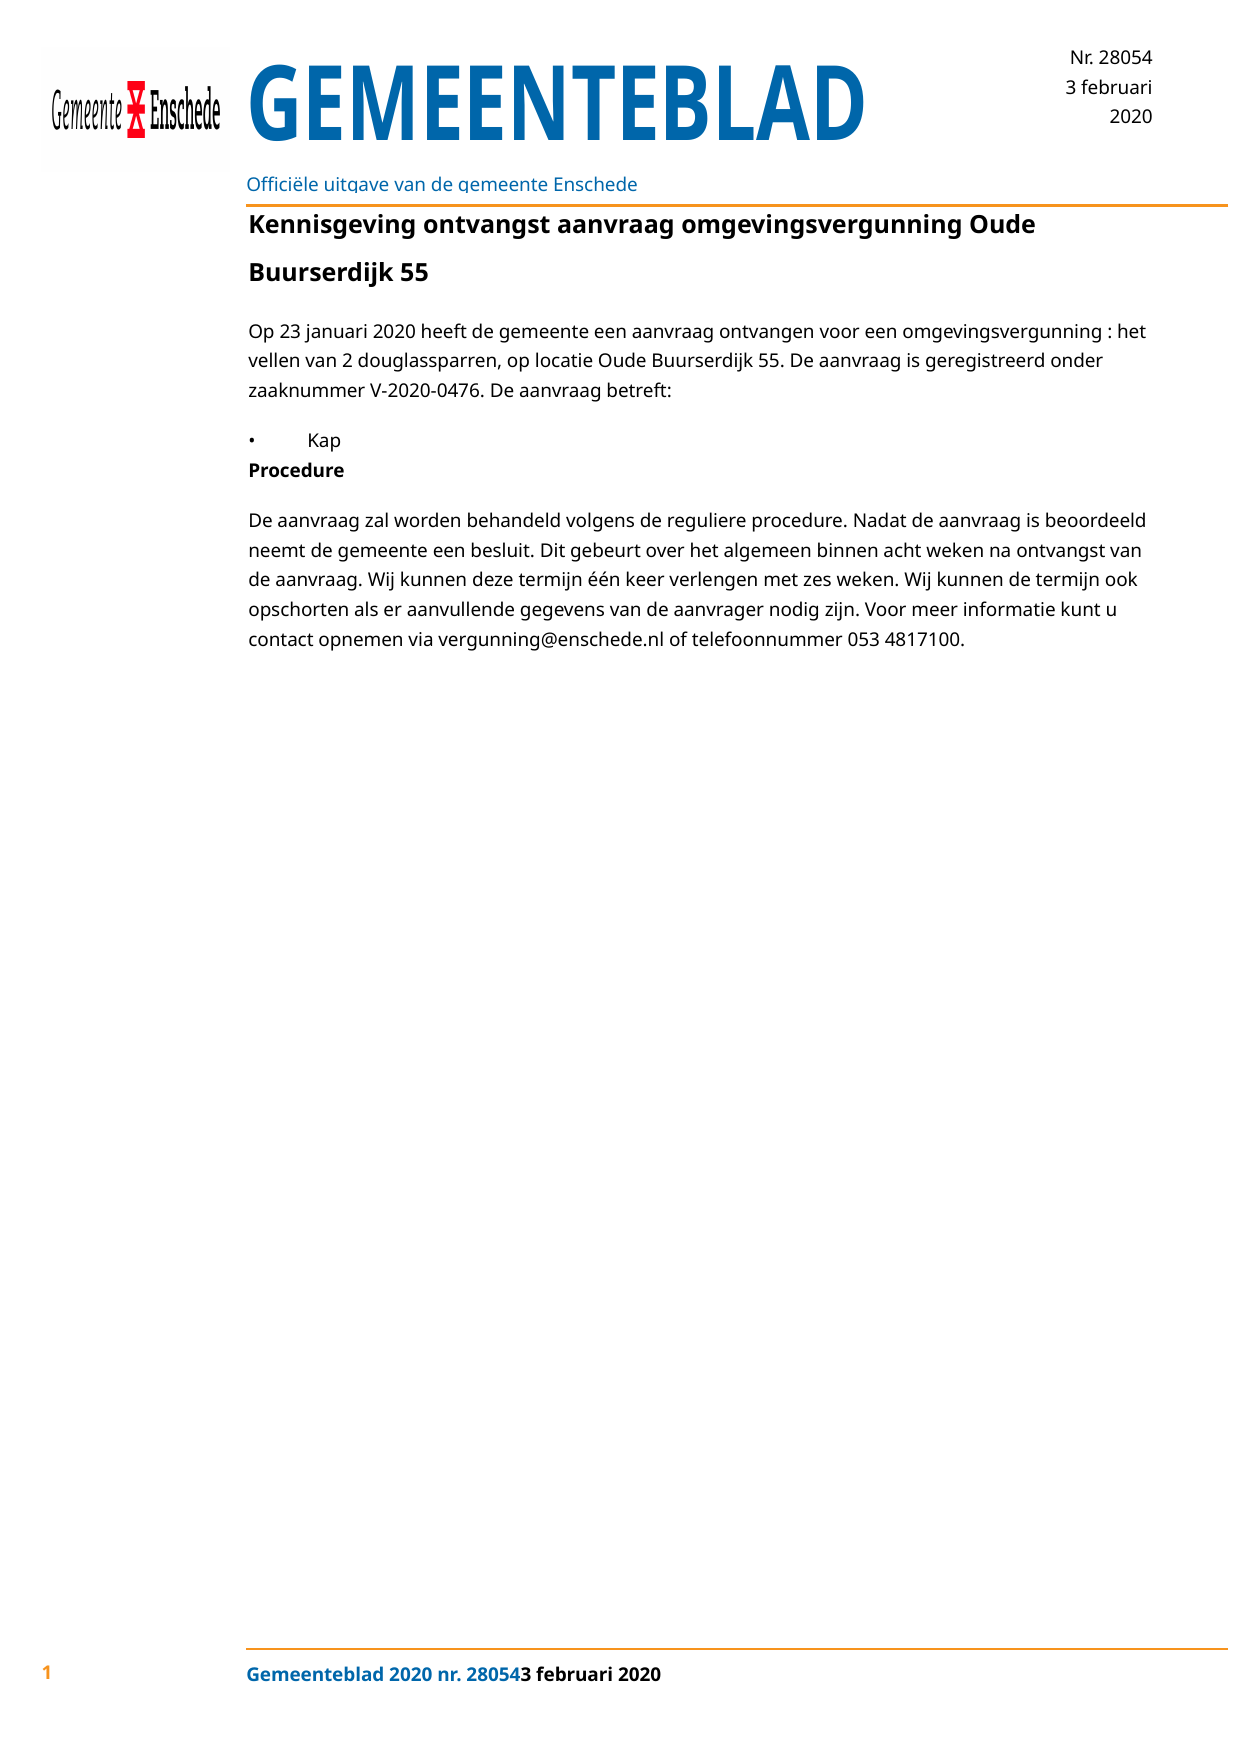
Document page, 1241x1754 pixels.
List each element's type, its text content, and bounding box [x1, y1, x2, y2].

picture [41, 47, 231, 172]
list Kap [248, 427, 1152, 453]
text De aanvraag zal worden behandeld volgens de reguliere procedure. Nadat de aanvraag is beoordeeld neemt de gemeente een besluit. Dit gebeurt over het algemeen binnen acht weken na ontvangst van de aanvraag. Wij kunnen deze termijn één keer verlengen met zes weken. Wij kunnen de termijn ook opschorten als er aanvullende gegevens van de aanvrager nodig zijn. Voor meer informatie kunt u contact opnemen via vergunning@enschede.nl of telefoonnummer 053 4817100. [248, 507, 1152, 652]
text Op 23 januari 2020 heeft de gemeente een aanvraag ontvangen voor een omgevingsvergunning : het vellen van 2 douglassparren, op locatie Oude Buurserdijk 55. De aanvraag is geregistreerd onder zaaknummer V-2020-0476. De aanvraag betreft: [248, 318, 1152, 403]
text Procedure [248, 457, 1152, 483]
text Kennisgeving ontvangst aanvraag omgevingsvergunning Oude Buurserdijk 55 [248, 207, 1152, 288]
